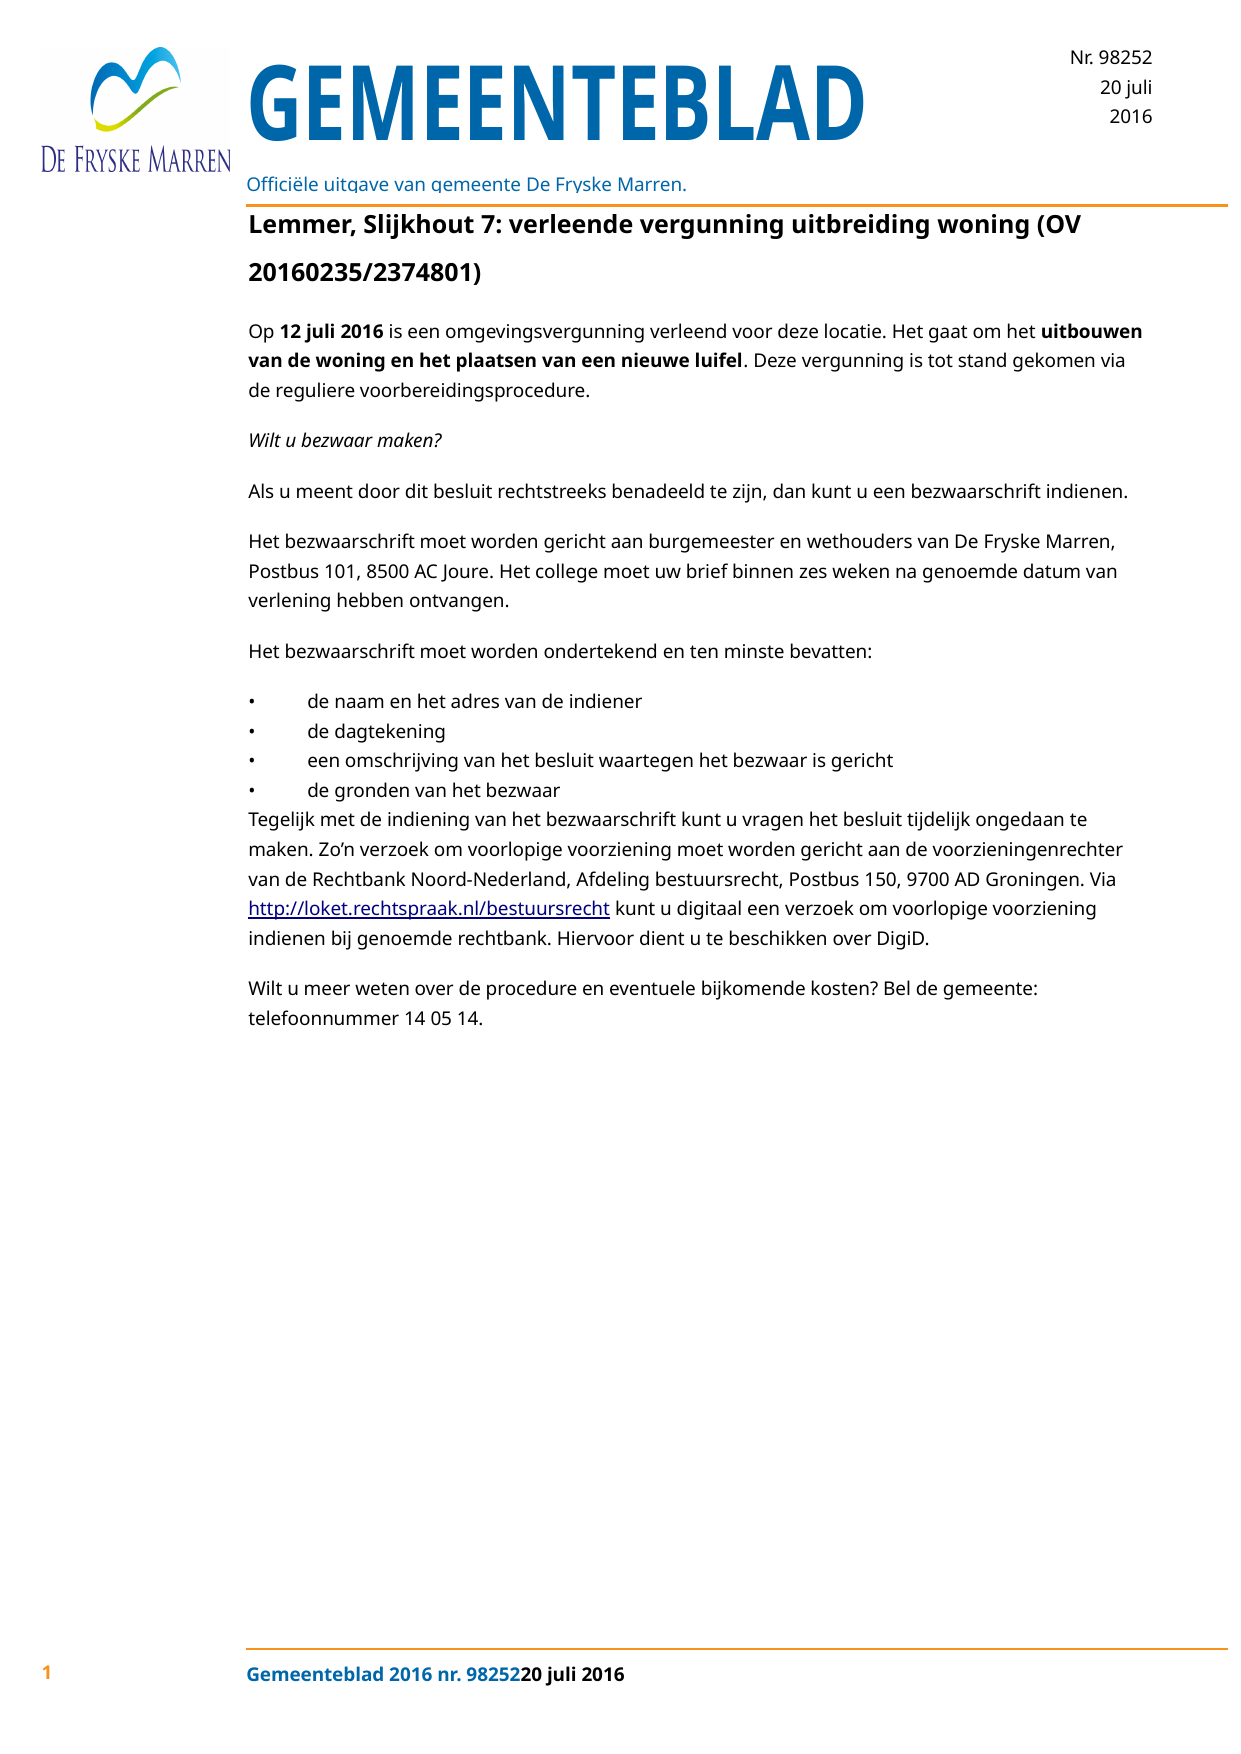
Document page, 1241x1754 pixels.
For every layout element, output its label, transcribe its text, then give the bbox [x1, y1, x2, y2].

text Als u meent door dit besluit rechtstreeks benadeeld te zijn, dan kunt u een bezwaarschrift indienen. [248, 478, 1152, 504]
list de dagtekening [248, 718, 1152, 744]
text Tegelijk met de indiening van het bezwaarschrift kunt u vragen het besluit tijdelijk ongedaan te maken. Zo’n verzoek om voorlopige voorziening moet worden gericht aan de voorzieningenrechter van de Rechtbank Noord-Nederland, Afdeling bestuursrecht, Postbus 150, 9700 AD Groningen. Via http://loket.rechtspraak.nl/bestuursrecht kunt u digitaal een verzoek om voorlopige voorziening indienen bij genoemde rechtbank. Hiervoor dient u te beschikken over DigiD. [248, 807, 1152, 951]
list de gronden van het bezwaar [248, 777, 1152, 803]
text Op 12 juli 2016 is een omgevingsvergunning verleend voor deze locatie. Het gaat om het uitbouwen van de woning en het plaatsen van een nieuwe luifel. Deze vergunning is tot stand gekomen via de reguliere voorbereidingsprocedure. [248, 318, 1152, 403]
text Lemmer, Slijkhout 7: verleende vergunning uitbreiding woning (OV 20160235/2374801) [248, 207, 1152, 288]
text Wilt u meer weten over de procedure en eventuele bijkomende kosten? Bel de gemeente: telefoonnummer 14 05 14. [248, 975, 1152, 1031]
text Het bezwaarschrift moet worden ondertekend en ten minste bevatten: [248, 638, 1152, 664]
text Het bezwaarschrift moet worden gericht aan burgemeester en wethouders van De Fryske Marren, Postbus 101, 8500 AC Joure. Het college moet uw brief binnen zes weken na genoemde datum van verlening hebben ontvangen. [248, 528, 1152, 613]
picture [41, 47, 231, 172]
text Wilt u bezwaar maken? [248, 427, 1152, 453]
list de naam en het adres van de indiener [248, 688, 1152, 714]
list een omschrijving van het besluit waartegen het bezwaar is gericht [248, 747, 1152, 773]
